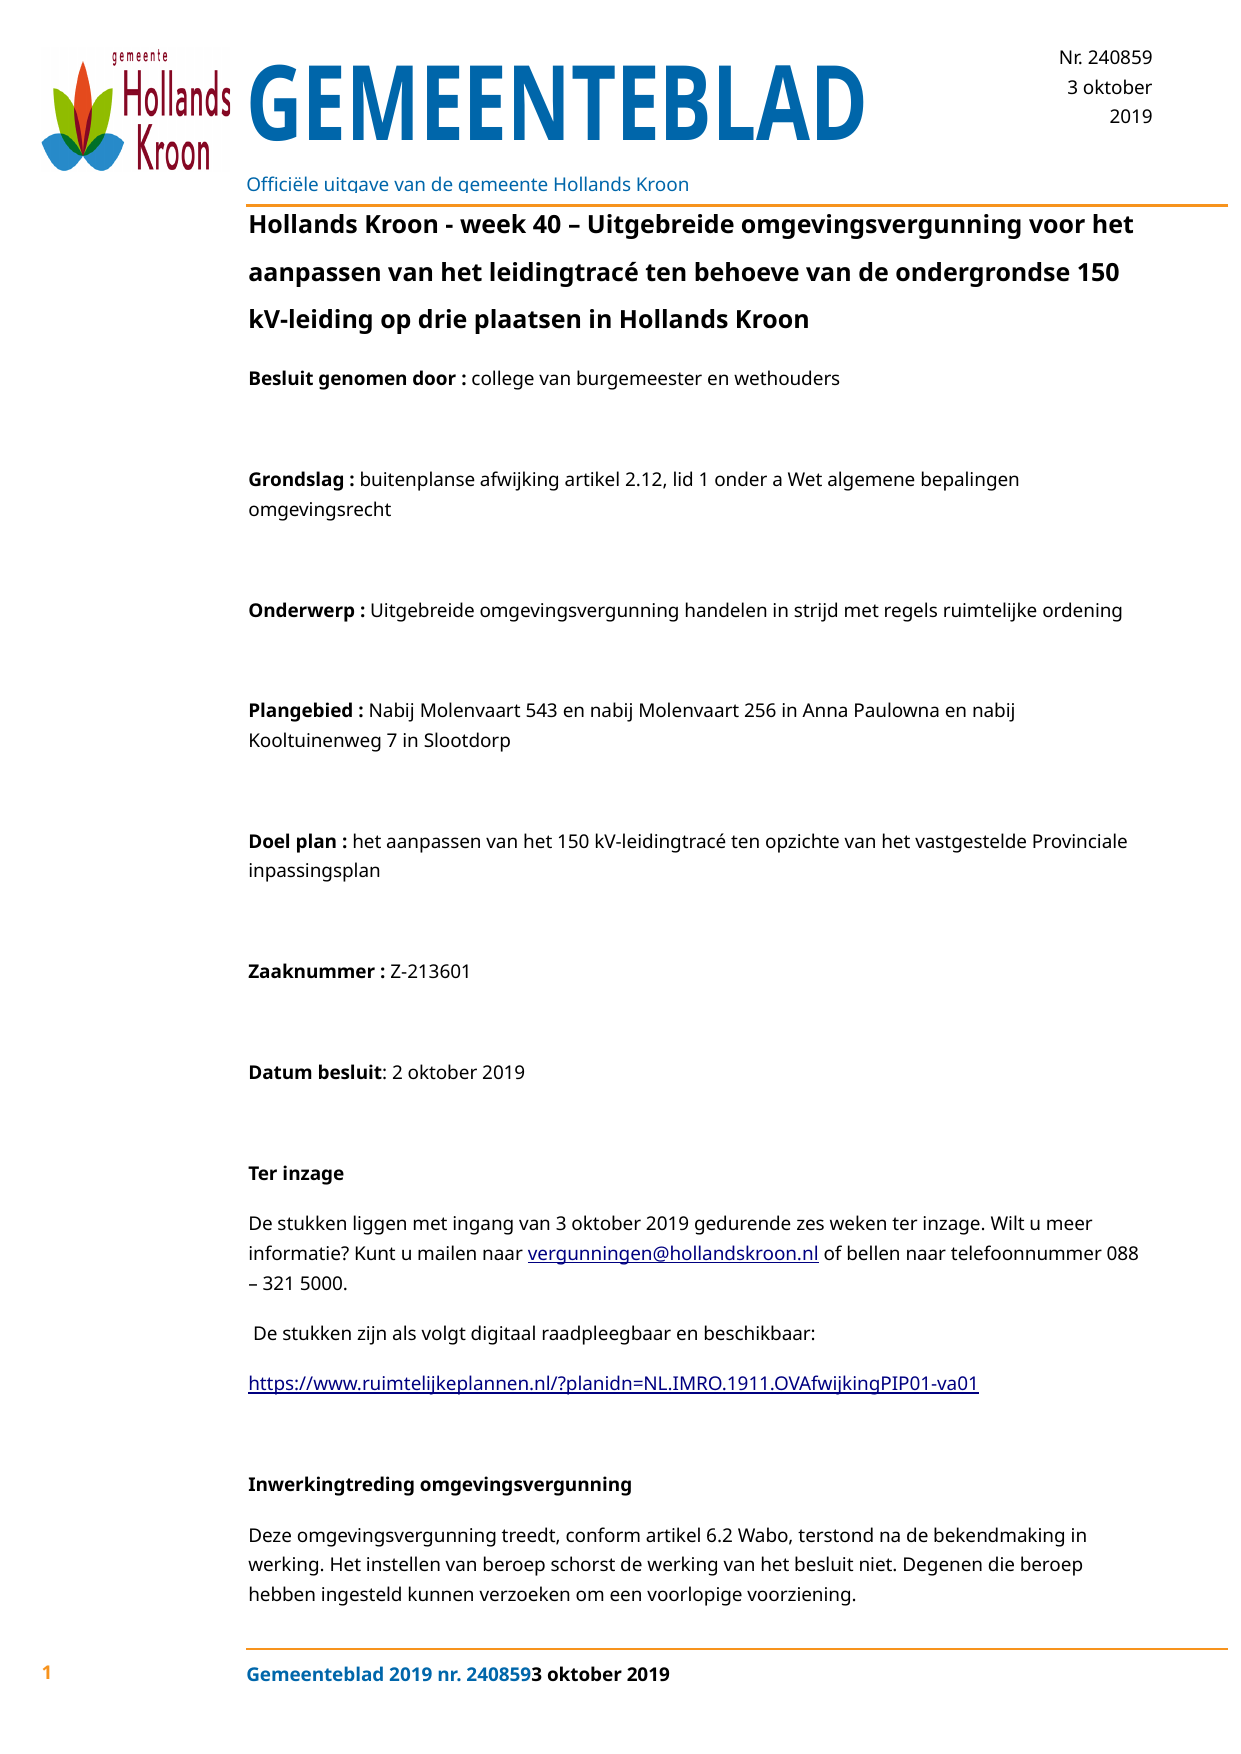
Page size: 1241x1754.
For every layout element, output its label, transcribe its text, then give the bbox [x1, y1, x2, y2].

text De stukken zijn als volgt digitaal raadpleegbaar en beschikbaar: [248, 1320, 1152, 1346]
picture [41, 47, 231, 172]
text De stukken liggen met ingang van 3 oktober 2019 gedurende zes weken ter inzage. Wilt u meer informatie? Kunt u mailen naar vergunningen@hollandskroon.nl of bellen naar telefoonnummer 088 – 321 5000. [248, 1211, 1152, 1295]
text Ter inzage [248, 1160, 1152, 1186]
text Inwerkingtreding omgevingsvergunning [248, 1471, 1152, 1497]
text https://www.ruimtelijkeplannen.nl/?planidn=NL.IMRO.1911.OVAfwijkingPIP01-va01 [248, 1371, 1152, 1396]
text Datum besluit: 2 oktober 2019 [248, 1059, 1152, 1085]
text Grondslag : buitenplanse afwijking artikel 2.12, lid 1 onder a Wet algemene bepalingen omgevingsrecht [248, 466, 1152, 522]
text Plangebied : Nabij Molenvaart 543 en nabij Molenvaart 256 in Anna Paulowna en nabij Kooltuinenweg 7 in Slootdorp [248, 698, 1152, 753]
text Deze omgevingsvergunning treedt, conform artikel 6.2 Wabo, terstond na de bekendmaking in werking. Het instellen van beroep schorst de werking van het besluit niet. Degenen die beroep hebben ingesteld kunnen verzoeken om een voorlopige voorziening. [248, 1522, 1152, 1607]
text Zaaknummer : Z-213601 [248, 958, 1152, 984]
text Doel plan : het aanpassen van het 150 kV-leidingtracé ten opzichte van het vastgestelde Provinciale inpassingsplan [248, 828, 1152, 883]
text Onderwerp : Uitgebreide omgevingsvergunning handelen in strijd met regels ruimtelijke ordening [248, 597, 1152, 622]
text Hollands Kroon - week 40 – Uitgebreide omgevingsvergunning voor het aanpassen van het leidingtracé ten behoeve van de ondergrondse 150 kV-leiding op drie plaatsen in Hollands Kroon [248, 207, 1152, 336]
text Besluit genomen door : college van burgemeester en wethouders [248, 366, 1152, 391]
